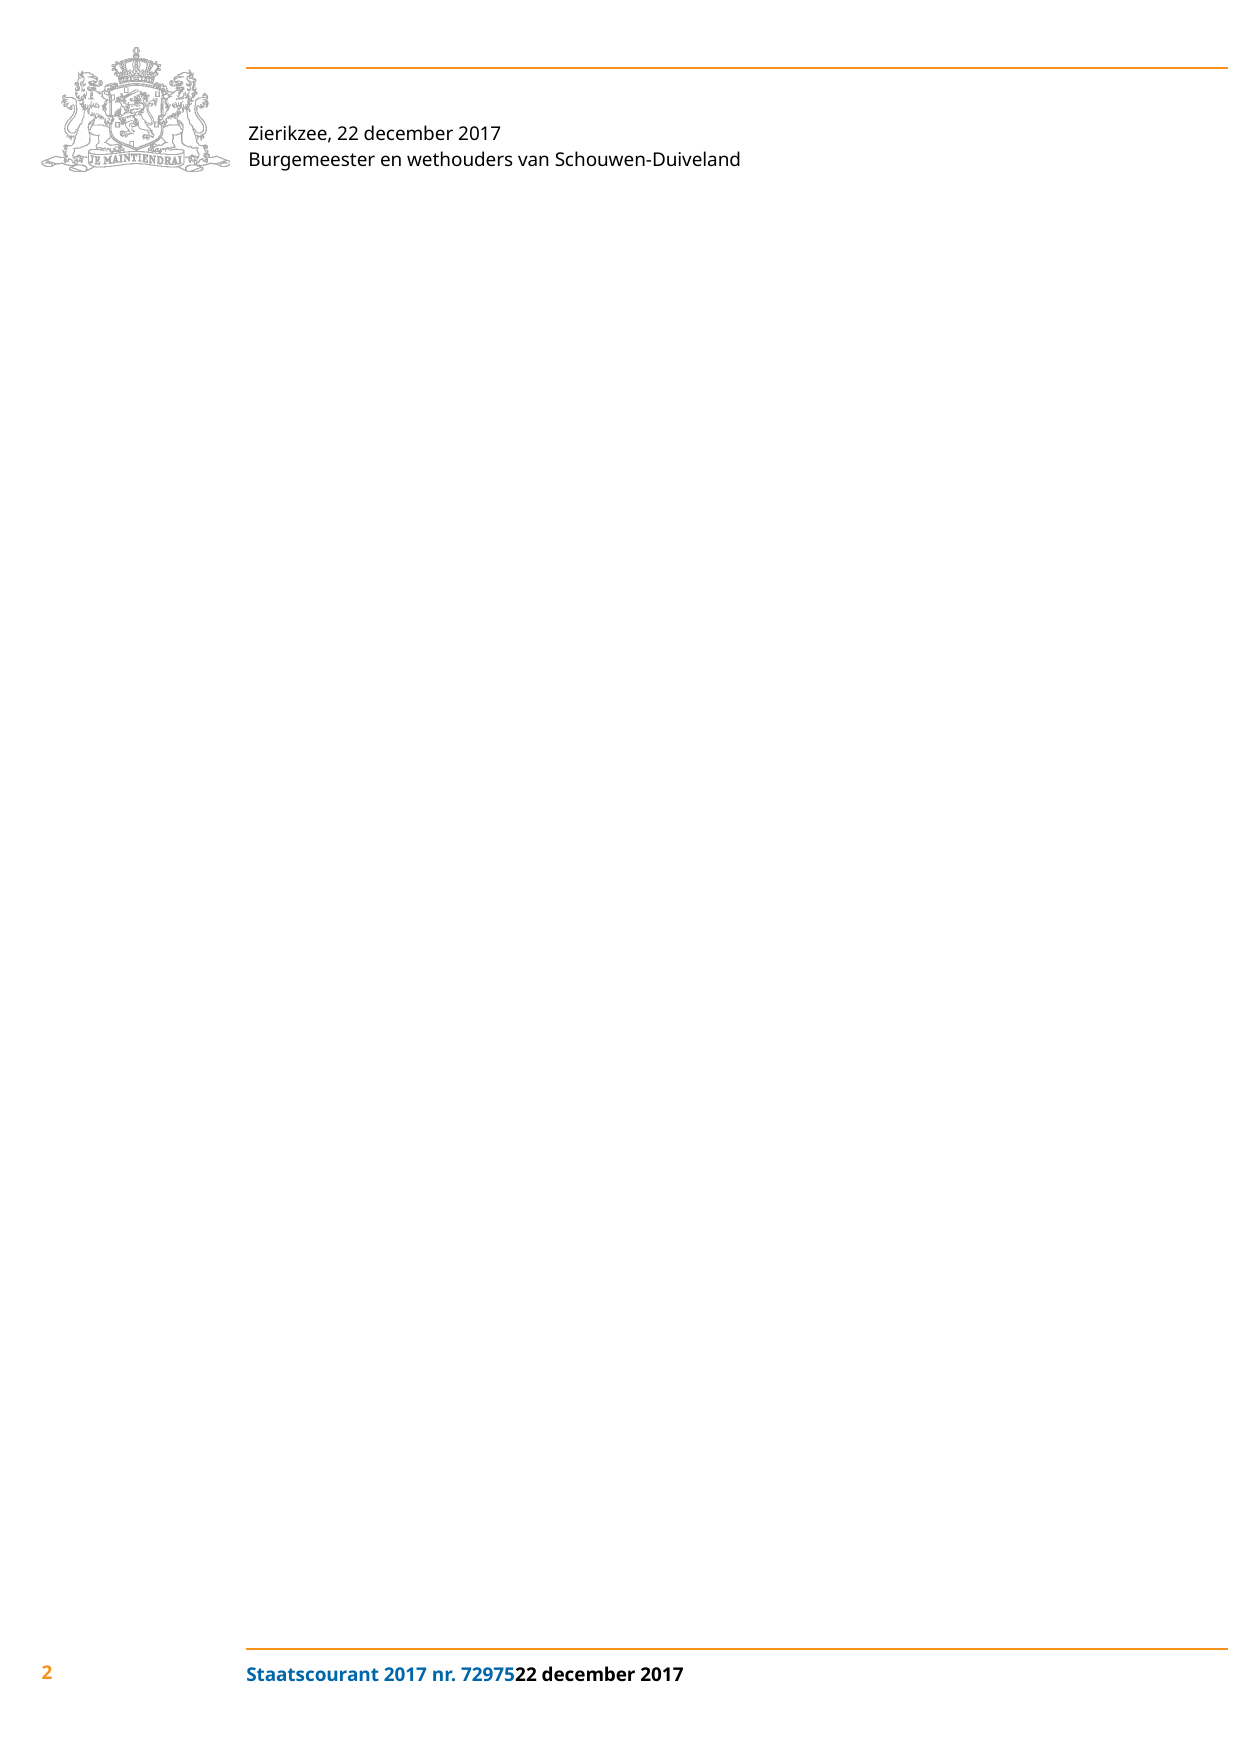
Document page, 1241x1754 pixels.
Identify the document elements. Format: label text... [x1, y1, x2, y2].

picture [41, 47, 231, 172]
text Burgemeester en wethouders van Schouwen-Duiveland [248, 146, 1152, 172]
text Zierikzee, 22 december 2017 [248, 121, 1152, 146]
